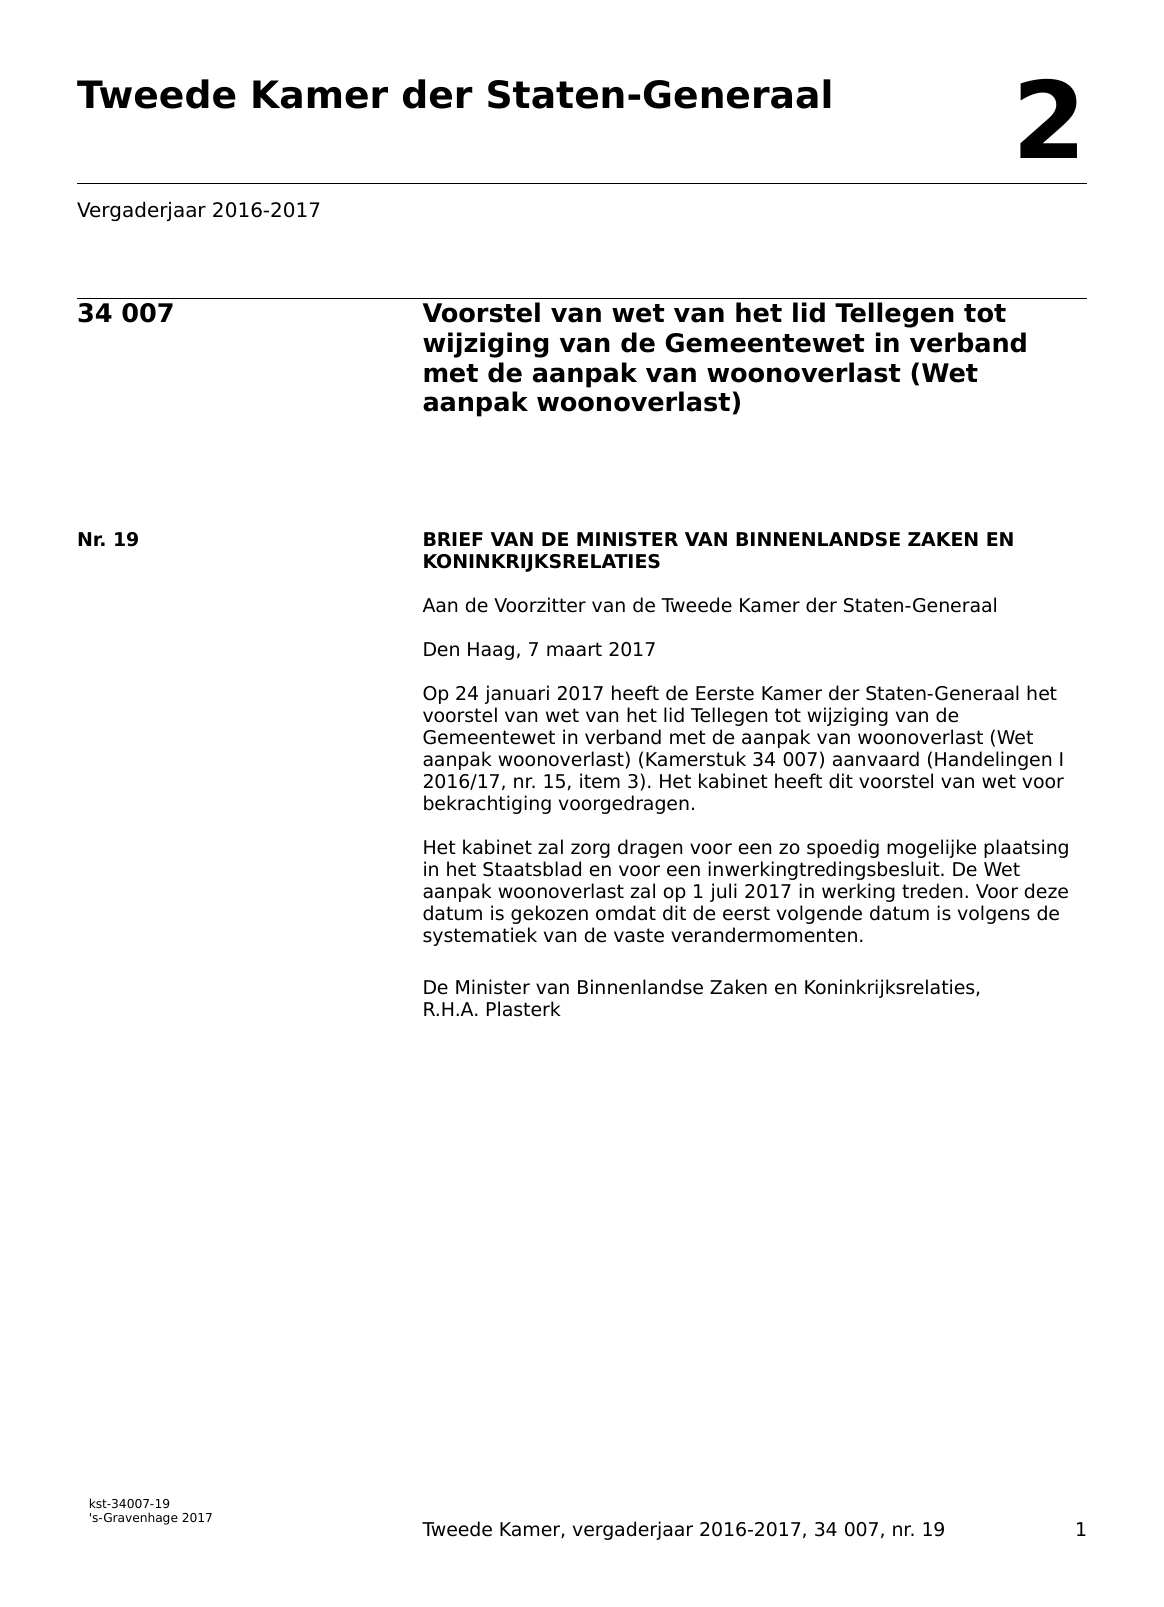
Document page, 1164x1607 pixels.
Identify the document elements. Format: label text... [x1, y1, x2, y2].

text De Minister van Binnenlandse Zaken en Koninkrijksrelaties, R.H.A. Plasterk [422, 977, 1087, 1021]
table_header Tweede Kamer der Staten-Generaal [77, 59, 886, 183]
table_cell Vergaderjaar 2016-2017 [77, 184, 1087, 298]
text Aan de Voorzitter van de Tweede Kamer der Staten-Generaal [422, 595, 1087, 617]
subtitle Nr. 19 BRIEF VAN DE MINISTER VAN BINNENLANDSE ZAKEN EN KONINKRIJKSRELATIES [77, 529, 1087, 573]
text kst-34007-19 [88, 1497, 323, 1511]
text Op 24 januari 2017 heeft de Eerste Kamer der Staten-Generaal het voorstel van wet van het lid Tellegen tot wijziging van de Gemeentewet in verband met de aanpak van woonoverlast (Wet aanpak woonoverlast) (Kamerstuk 34 007) aanvaard (Handelingen I 2016/17, nr. 15, item 3). Het kabinet heeft dit voorstel van wet voor bekrachtiging voorgedragen. [422, 683, 1087, 815]
subtitle 34 007 Voorstel van wet van het lid Tellegen tot wijziging van de Gemeentewet in verband met de aanpak van woonoverlast (Wet aanpak woonoverlast) [77, 299, 1087, 418]
text Den Haag, 7 maart 2017 [422, 639, 1087, 661]
text Het kabinet zal zorg dragen voor een zo spoedig mogelijke plaatsing in het Staatsblad en voor een inwerkingtredingsbesluit. De Wet aanpak woonoverlast zal op 1 juli 2017 in werking treden. Voor deze datum is gekozen omdat dit de eerst volgende datum is volgens de systematiek van de vaste verandermomenten. [422, 837, 1087, 947]
text 's-Gravenhage 2017 [88, 1511, 323, 1525]
table_header 2 [886, 59, 1087, 183]
